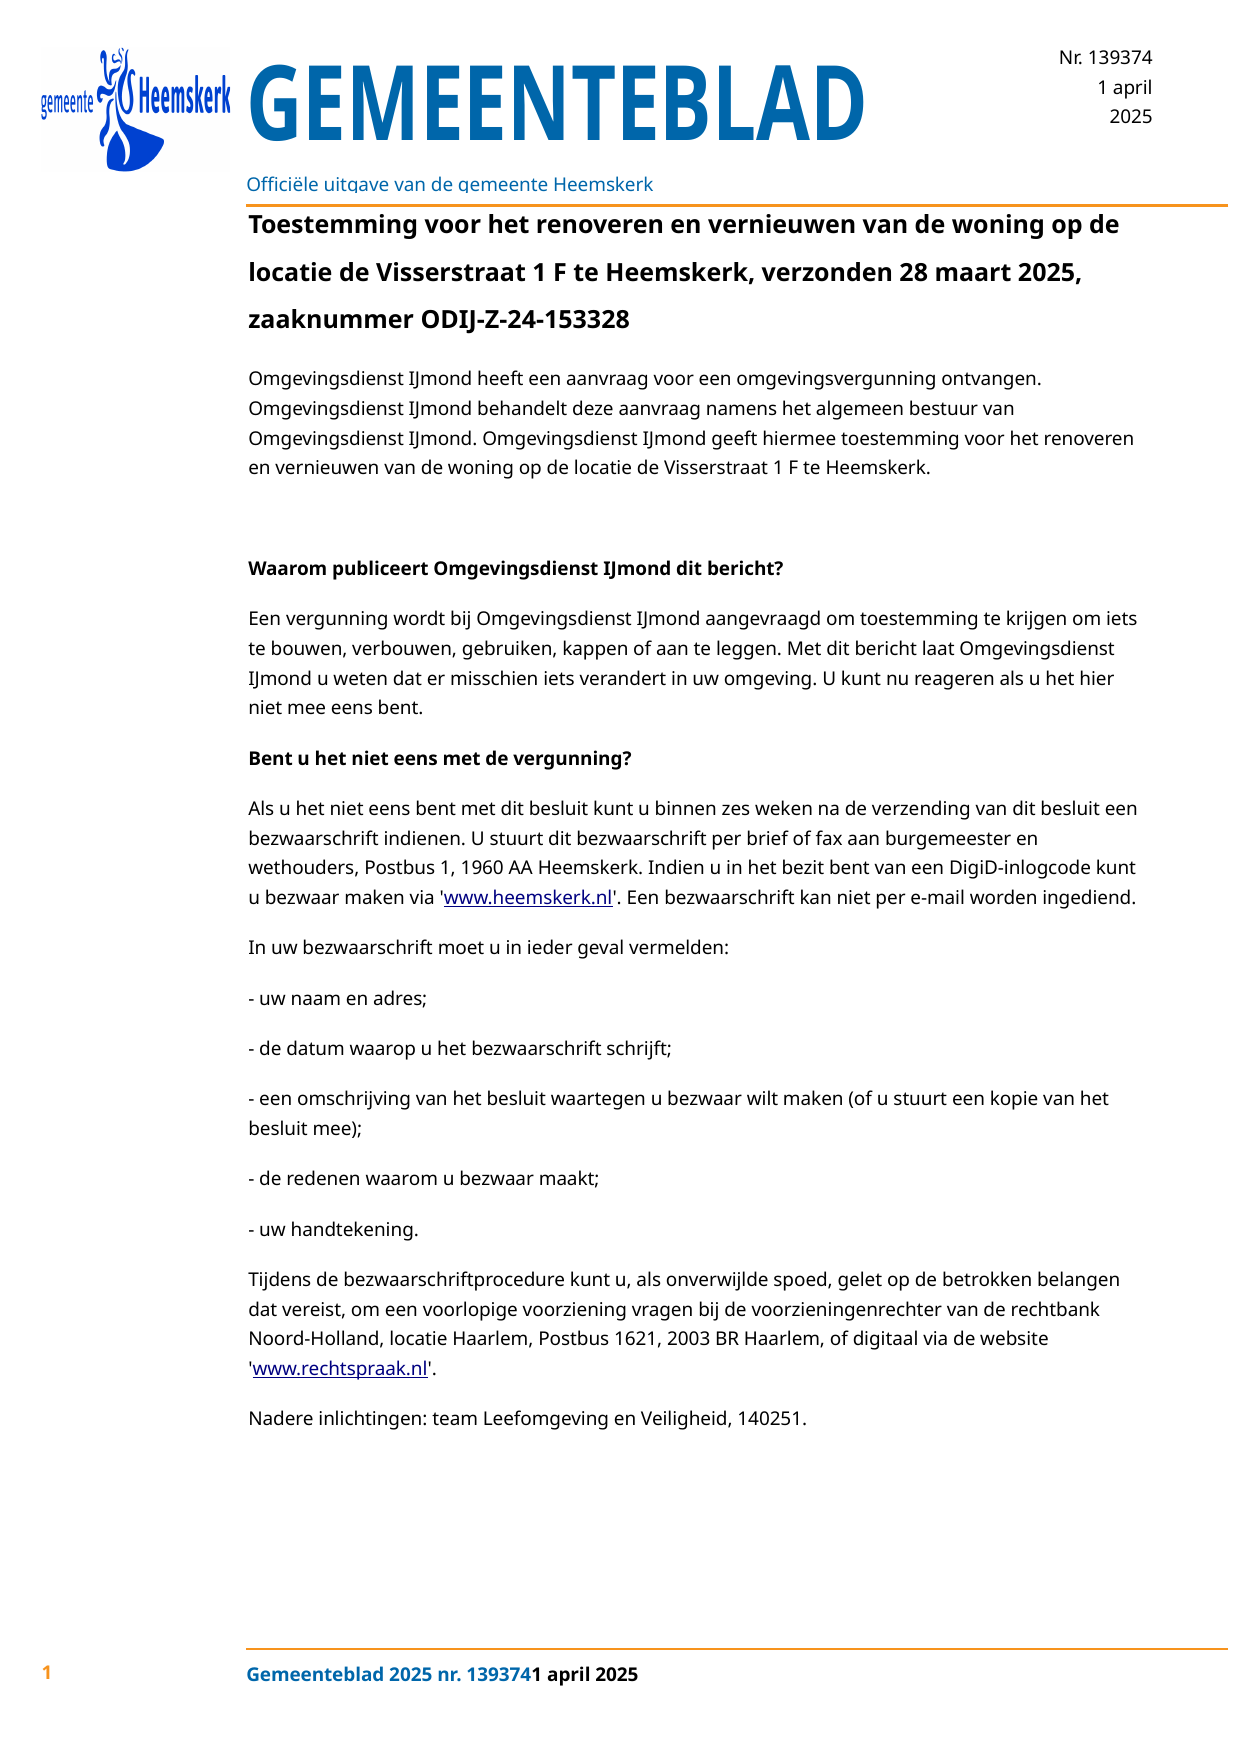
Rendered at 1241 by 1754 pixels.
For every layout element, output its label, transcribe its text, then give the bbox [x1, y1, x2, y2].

text In uw bezwaarschrift moet u in ieder geval vermelden: [248, 934, 1152, 960]
text - een omschrijving van het besluit waartegen u bezwaar wilt maken (of u stuurt een kopie van het besluit mee); [248, 1086, 1152, 1141]
text Waarom publiceert Omgevingsdienst IJmond dit bericht? [248, 555, 1152, 581]
text Nadere inlichtingen: team Leefomgeving en Veiligheid, 140251. [248, 1406, 1152, 1431]
picture [41, 47, 231, 172]
text Als u het niet eens bent met dit besluit kunt u binnen zes weken na de verzending van dit besluit een bezwaarschrift indienen. U stuurt dit bezwaarschrift per brief of fax aan burgemeester en wethouders, Postbus 1, 1960 AA Heemskerk. Indien u in het bezit bent van een DigiD-inlogcode kunt u bezwaar maken via 'www.heemskerk.nl'. Een bezwaarschrift kan niet per e-mail worden ingediend. [248, 795, 1152, 909]
text Bent u het niet eens met de vergunning? [248, 745, 1152, 770]
text Tijdens de bezwaarschriftprocedure kunt u, als onverwijlde spoed, gelet op de betrokken belangen dat vereist, om een voorlopige voorziening vragen bij de voorzieningenrechter van de rechtbank Noord-Holland, locatie Haarlem, Postbus 1621, 2003 BR Haarlem, of digitaal via de website 'www.rechtspraak.nl'. [248, 1266, 1152, 1381]
text - de datum waarop u het bezwaarschrift schrijft; [248, 1035, 1152, 1061]
text Omgevingsdienst IJmond heeft een aanvraag voor een omgevingsvergunning ontvangen. Omgevingsdienst IJmond behandelt deze aanvraag namens het algemeen bestuur van Omgevingsdienst IJmond. Omgevingsdienst IJmond geeft hiermee toestemming voor het renoveren en vernieuwen van de woning op de locatie de Visserstraat 1 F te Heemskerk. [248, 366, 1152, 480]
text - uw handtekening. [248, 1216, 1152, 1242]
text - uw naam en adres; [248, 985, 1152, 1010]
text - de redenen waarom u bezwaar maakt; [248, 1166, 1152, 1191]
text Een vergunning wordt bij Omgevingsdienst IJmond aangevraagd om toestemming te krijgen om iets te bouwen, verbouwen, gebruiken, kappen of aan te leggen. Met dit bericht laat Omgevingsdienst IJmond u weten dat er misschien iets verandert in uw omgeving. U kunt nu reageren als u het hier niet mee eens bent. [248, 606, 1152, 720]
text Toestemming voor het renoveren en vernieuwen van de woning op de locatie de Visserstraat 1 F te Heemskerk, verzonden 28 maart 2025, zaaknummer ODIJ-Z-24-153328 [248, 207, 1152, 336]
